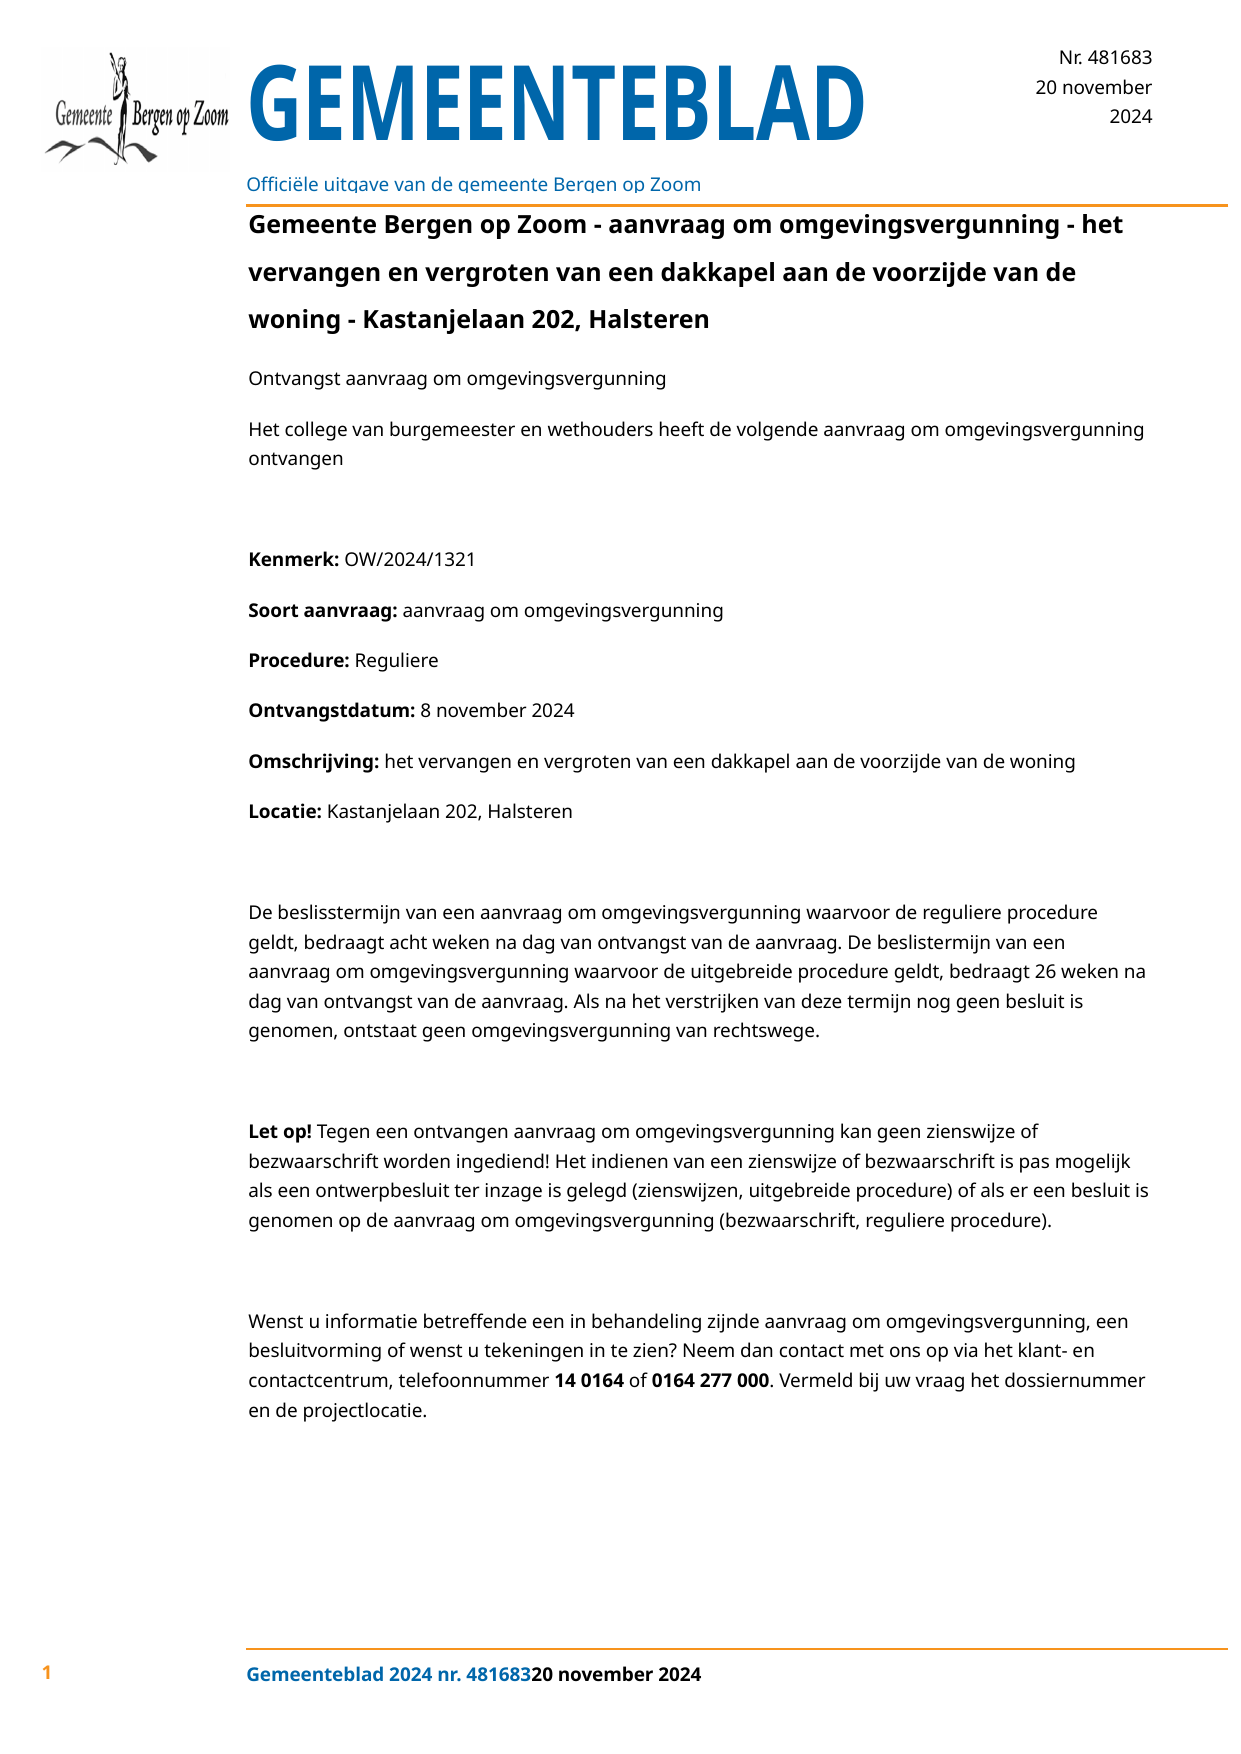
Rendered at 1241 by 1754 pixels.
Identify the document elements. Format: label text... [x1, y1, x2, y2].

text Omschrijving: het vervangen en vergroten van een dakkapel aan de voorzijde van de woning [248, 748, 1152, 774]
text Locatie: Kastanjelaan 202, Halsteren [248, 798, 1152, 824]
text Kenmerk: OW/2024/1321 [248, 546, 1152, 572]
text Het college van burgemeester en wethouders heeft de volgende aanvraag om omgevingsvergunning ontvangen [248, 416, 1152, 471]
text Let op! Tegen een ontvangen aanvraag om omgevingsvergunning kan geen zienswijze of bezwaarschrift worden ingediend! Het indienen van een zienswijze of bezwaarschrift is pas mogelijk als een ontwerpbesluit ter inzage is gelegd (zienswijzen, uitgebreide procedure) of als er een besluit is genomen op de aanvraag om omgevingsvergunning (bezwaarschrift, reguliere procedure). [248, 1118, 1152, 1233]
text Ontvangst aanvraag om omgevingsvergunning [248, 366, 1152, 391]
text Gemeente Bergen op Zoom - aanvraag om omgevingsvergunning - het vervangen en vergroten van een dakkapel aan de voorzijde van de woning - Kastanjelaan 202, Halsteren [248, 207, 1152, 336]
picture [41, 47, 231, 172]
text Wenst u informatie betreffende een in behandeling zijnde aanvraag om omgevingsvergunning, een besluitvorming of wenst u tekeningen in te zien? Neem dan contact met ons op via het klant- en contactcentrum, telefoonnummer 14 0164 of 0164 277 000. Vermeld bij uw vraag het dossiernummer en de projectlocatie. [248, 1308, 1152, 1422]
text De beslisstermijn van een aanvraag om omgevingsvergunning waarvoor de reguliere procedure geldt, bedraagt acht weken na dag van ontvangst van de aanvraag. De beslistermijn van een aanvraag om omgevingsvergunning waarvoor de uitgebreide procedure geldt, bedraagt 26 weken na dag van ontvangst van de aanvraag. Als na het verstrijken van deze termijn nog geen besluit is genomen, ontstaat geen omgevingsvergunning van rechtswege. [248, 899, 1152, 1043]
text Ontvangstdatum: 8 november 2024 [248, 698, 1152, 723]
text Soort aanvraag: aanvraag om omgevingsvergunning [248, 597, 1152, 622]
text Procedure: Reguliere [248, 647, 1152, 673]
